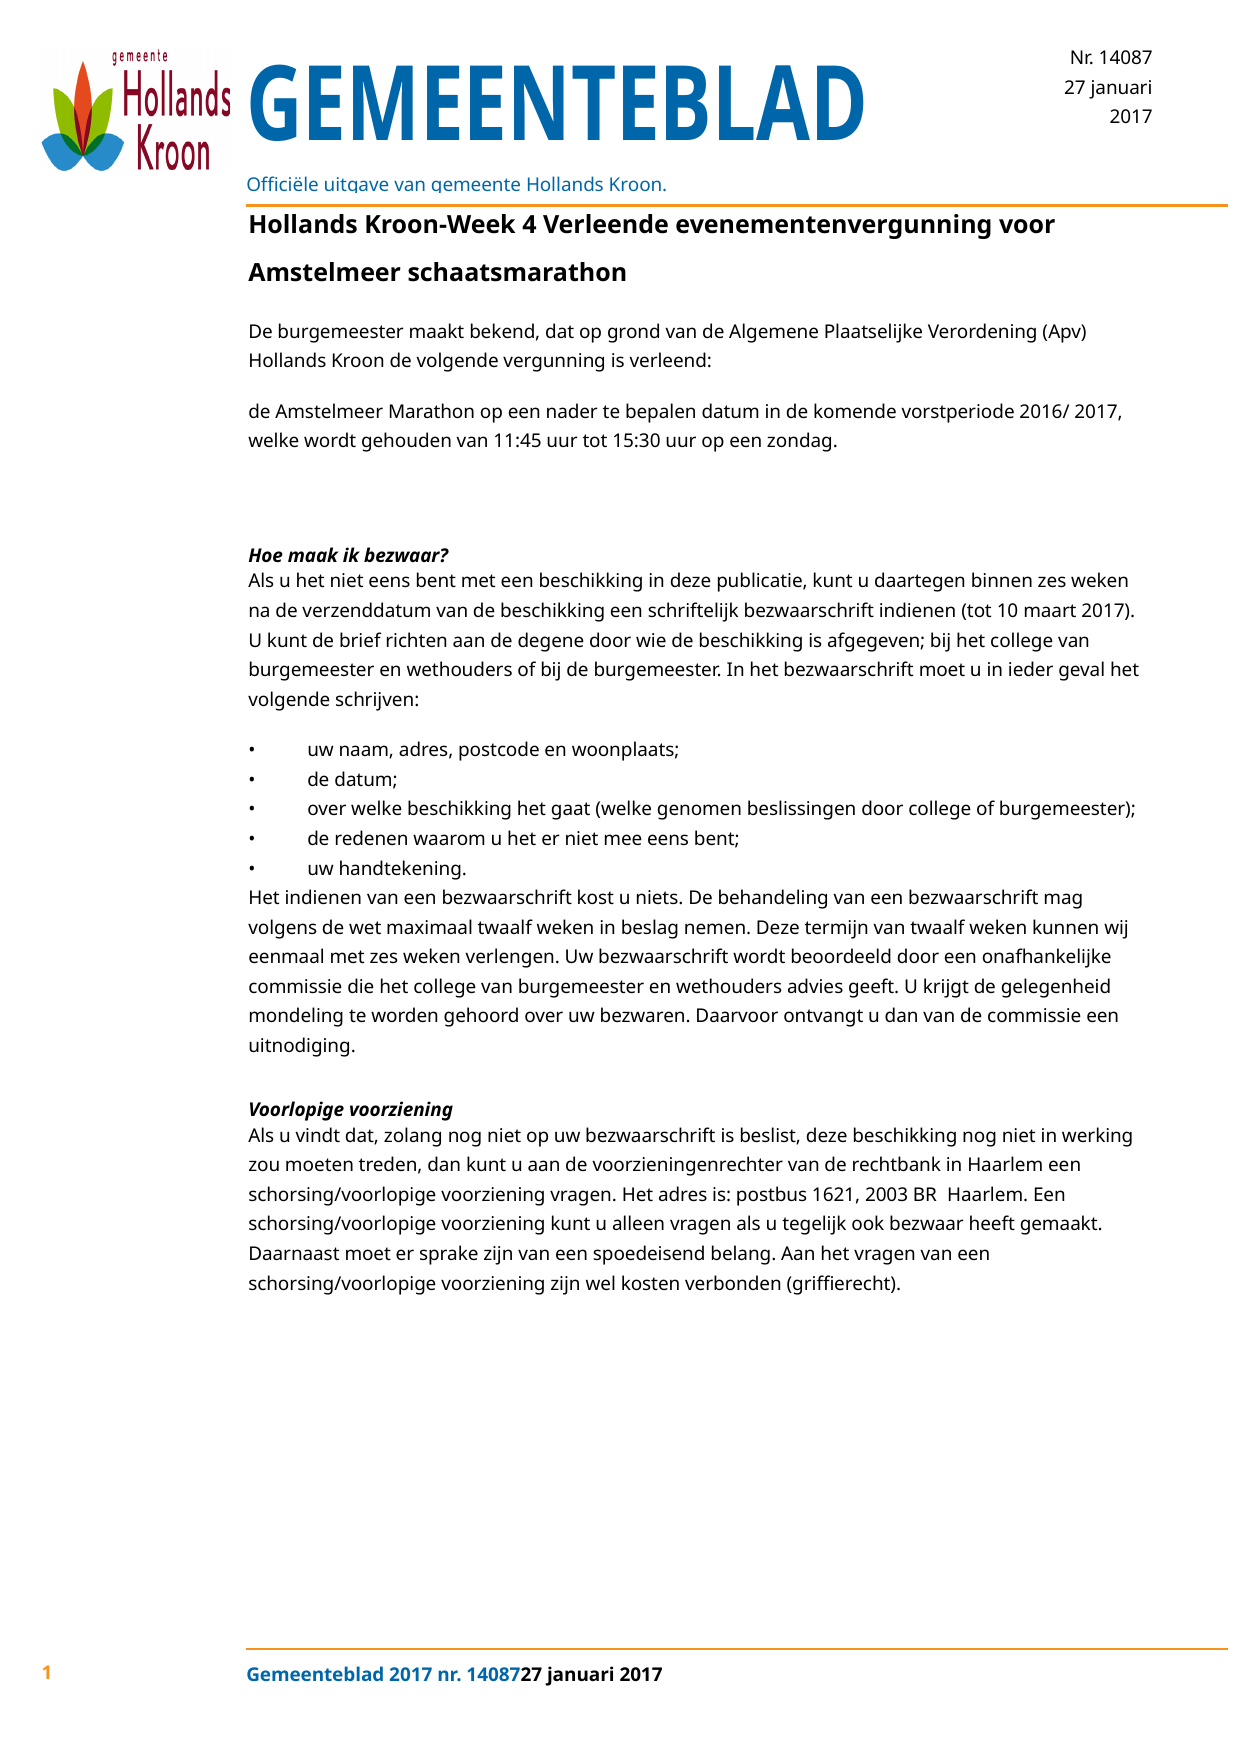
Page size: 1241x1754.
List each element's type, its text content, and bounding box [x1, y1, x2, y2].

text de Amstelmeer Marathon op een nader te bepalen datum in de komende vorstperiode 2016/ 2017, welke wordt gehouden van 11:45 uur tot 15:30 uur op een zondag. [248, 398, 1152, 453]
text Voorlopige voorziening [248, 1096, 1152, 1122]
text Hoe maak ik bezwaar? [248, 542, 1152, 568]
text Als u het niet eens bent met een beschikking in deze publicatie, kunt u daartegen binnen zes weken na de verzenddatum van de beschikking een schriftelijk bezwaarschrift indienen (tot 10 maart 2017). U kunt de brief richten aan de degene door wie de beschikking is afgegeven; bij het college van burgemeester en wethouders of bij de burgemeester. In het bezwaarschrift moet u in ieder geval het volgende schrijven: [248, 568, 1152, 712]
list de redenen waarom u het er niet mee eens bent; [248, 825, 1152, 851]
text Hollands Kroon-Week 4 Verleende evenementenvergunning voor Amstelmeer schaatsmarathon [248, 207, 1152, 288]
list uw handtekening. [248, 855, 1152, 880]
list over welke beschikking het gaat (welke genomen beslissingen door college of burgemeester); [248, 796, 1152, 821]
text De burgemeester maakt bekend, dat op grond van de Algemene Plaatselijke Verordening (Apv) Hollands Kroon de volgende vergunning is verleend: [248, 318, 1152, 373]
list de datum; [248, 766, 1152, 792]
text Als u vindt dat, zolang nog niet op uw bezwaarschrift is beslist, deze beschikking nog niet in werking zou moeten treden, dan kunt u aan de voorzieningenrechter van de rechtbank in Haarlem een schorsing/voorlopige voorziening vragen. Het adres is: postbus 1621, 2003 BR Haarlem. Een schorsing/voorlopige voorziening kunt u alleen vragen als u tegelijk ook bezwaar heeft gemaakt. Daarnaast moet er sprake zijn van een spoedeisend belang. Aan het vragen van een schorsing/voorlopige voorziening zijn wel kosten verbonden (griffierecht). [248, 1122, 1152, 1296]
picture [41, 47, 231, 172]
list uw naam, adres, postcode en woonplaats; [248, 736, 1152, 762]
text Het indienen van een bezwaarschrift kost u niets. De behandeling van een bezwaarschrift mag volgens de wet maximaal twaalf weken in beslag nemen. Deze termijn van twaalf weken kunnen wij eenmaal met zes weken verlengen. Uw bezwaarschrift wordt beoordeeld door een onafhankelijke commissie die het college van burgemeester en wethouders advies geeft. U krijgt de gelegenheid mondeling te worden gehoord over uw bezwaren. Daarvoor ontvangt u dan van de commissie een uitnodiging. [248, 884, 1152, 1058]
